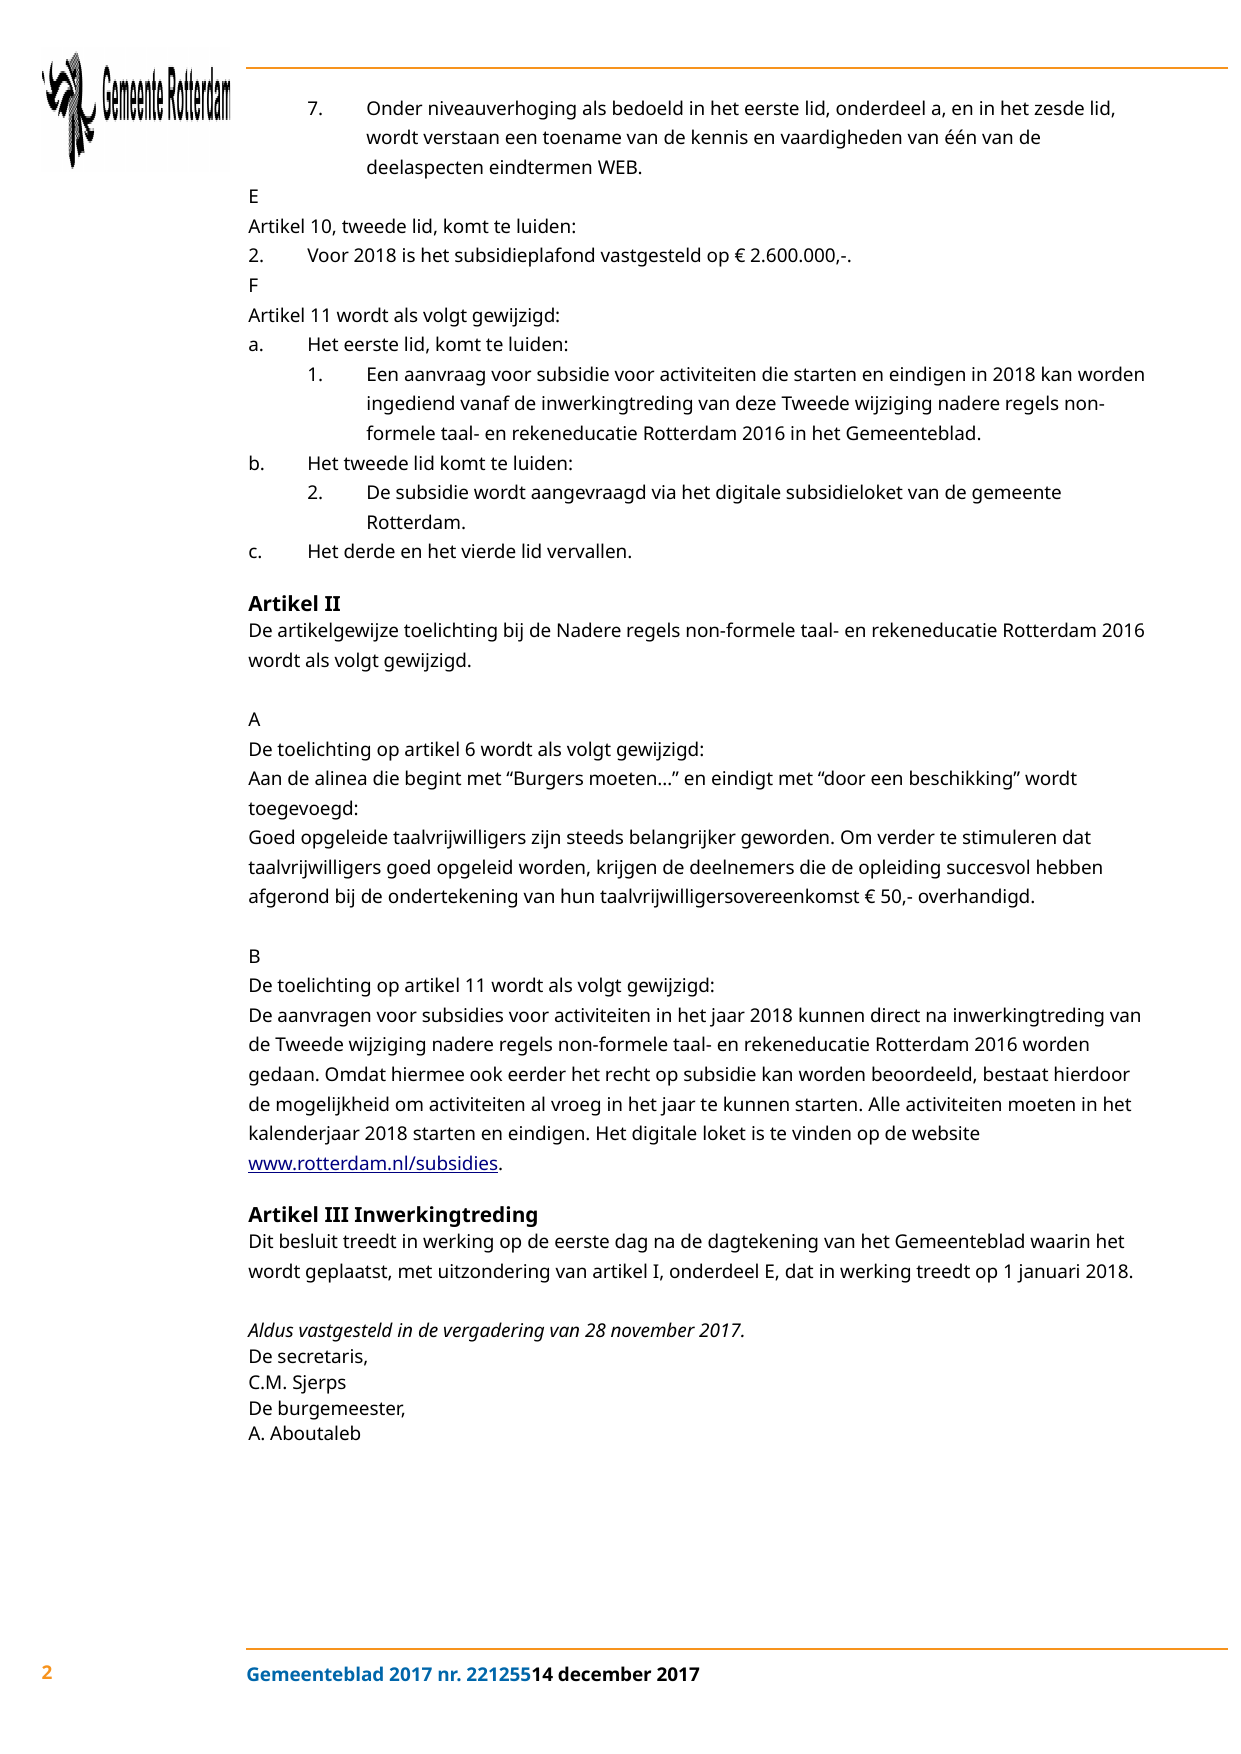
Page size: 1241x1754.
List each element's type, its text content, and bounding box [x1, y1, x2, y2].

text De aanvragen voor subsidies voor activiteiten in het jaar 2018 kunnen direct na inwerkingtreding van de Tweede wijziging nadere regels non-formele taal- en rekeneducatie Rotterdam 2016 worden gedaan. Omdat hiermee ook eerder het recht op subsidie kan worden beoordeeld, bestaat hierdoor de mogelijkheid om activiteiten al vroeg in het jaar te kunnen starten. Alle activiteiten moeten in het kalenderjaar 2018 starten en eindigen. Het digitale loket is te vinden op de website www.rotterdam.nl/subsidies. [248, 1002, 1152, 1176]
list Een aanvraag voor subsidie voor activiteiten die starten en eindigen in 2018 kan worden ingediend vanaf de inwerkingtreding van deze Tweede wijziging nadere regels non-formele taal- en rekeneducatie Rotterdam 2016 in het Gemeenteblad. [307, 361, 1152, 446]
text Artikel II [248, 589, 1152, 617]
list Het tweede lid komt te luiden: [248, 450, 1152, 476]
text Artikel 10, tweede lid, komt te luiden: [248, 213, 1152, 239]
text B [248, 943, 1152, 968]
text C.M. Sjerps [248, 1369, 1152, 1395]
text Aan de alinea die begint met “Burgers moeten…” en eindigt met “door een beschikking” wordt toegevoegd: [248, 765, 1152, 821]
text F [248, 272, 1152, 298]
text E [248, 183, 1152, 209]
text Dit besluit treedt in werking op de eerste dag na de dagtekening van het Gemeenteblad waarin het wordt geplaatst, met uitzondering van artikel I, onderdeel E, dat in werking treedt op 1 januari 2018. [248, 1229, 1152, 1284]
list Het eerste lid, komt te luiden: [248, 331, 1152, 357]
text Aldus vastgesteld in de vergadering van 28 november 2017. [248, 1317, 1152, 1343]
text A [248, 706, 1152, 732]
text A. Aboutaleb [248, 1420, 1152, 1446]
text Goed opgeleide taalvrijwilligers zijn steeds belangrijker geworden. Om verder te stimuleren dat taalvrijwilligers goed opgeleid worden, krijgen de deelnemers die de opleiding succesvol hebben afgerond bij de ondertekening van hun taalvrijwilligersovereenkomst € 50,- overhandigd. [248, 824, 1152, 909]
picture [41, 47, 231, 172]
text Artikel 11 wordt als volgt gewijzigd: [248, 302, 1152, 328]
text Artikel III Inwerkingtreding [248, 1200, 1152, 1229]
text De toelichting op artikel 6 wordt als volgt gewijzigd: [248, 736, 1152, 761]
list De subsidie wordt aangevraagd via het digitale subsidieloket van de gemeente Rotterdam. [307, 479, 1152, 535]
text De secretaris, [248, 1343, 1152, 1369]
list Onder niveauverhoging als bedoeld in het eerste lid, onderdeel a, en in het zesde lid, wordt verstaan een toename van de kennis en vaardigheden van één van de deelaspecten eindtermen WEB. [307, 95, 1152, 180]
text De artikelgewijze toelichting bij de Nadere regels non-formele taal- en rekeneducatie Rotterdam 2016 wordt als volgt gewijzigd. [248, 617, 1152, 673]
list Het derde en het vierde lid vervallen. [248, 538, 1152, 564]
text De burgemeester, [248, 1395, 1152, 1420]
text De toelichting op artikel 11 wordt als volgt gewijzigd: [248, 972, 1152, 998]
list Voor 2018 is het subsidieplafond vastgesteld op € 2.600.000,-. [248, 243, 1152, 268]
